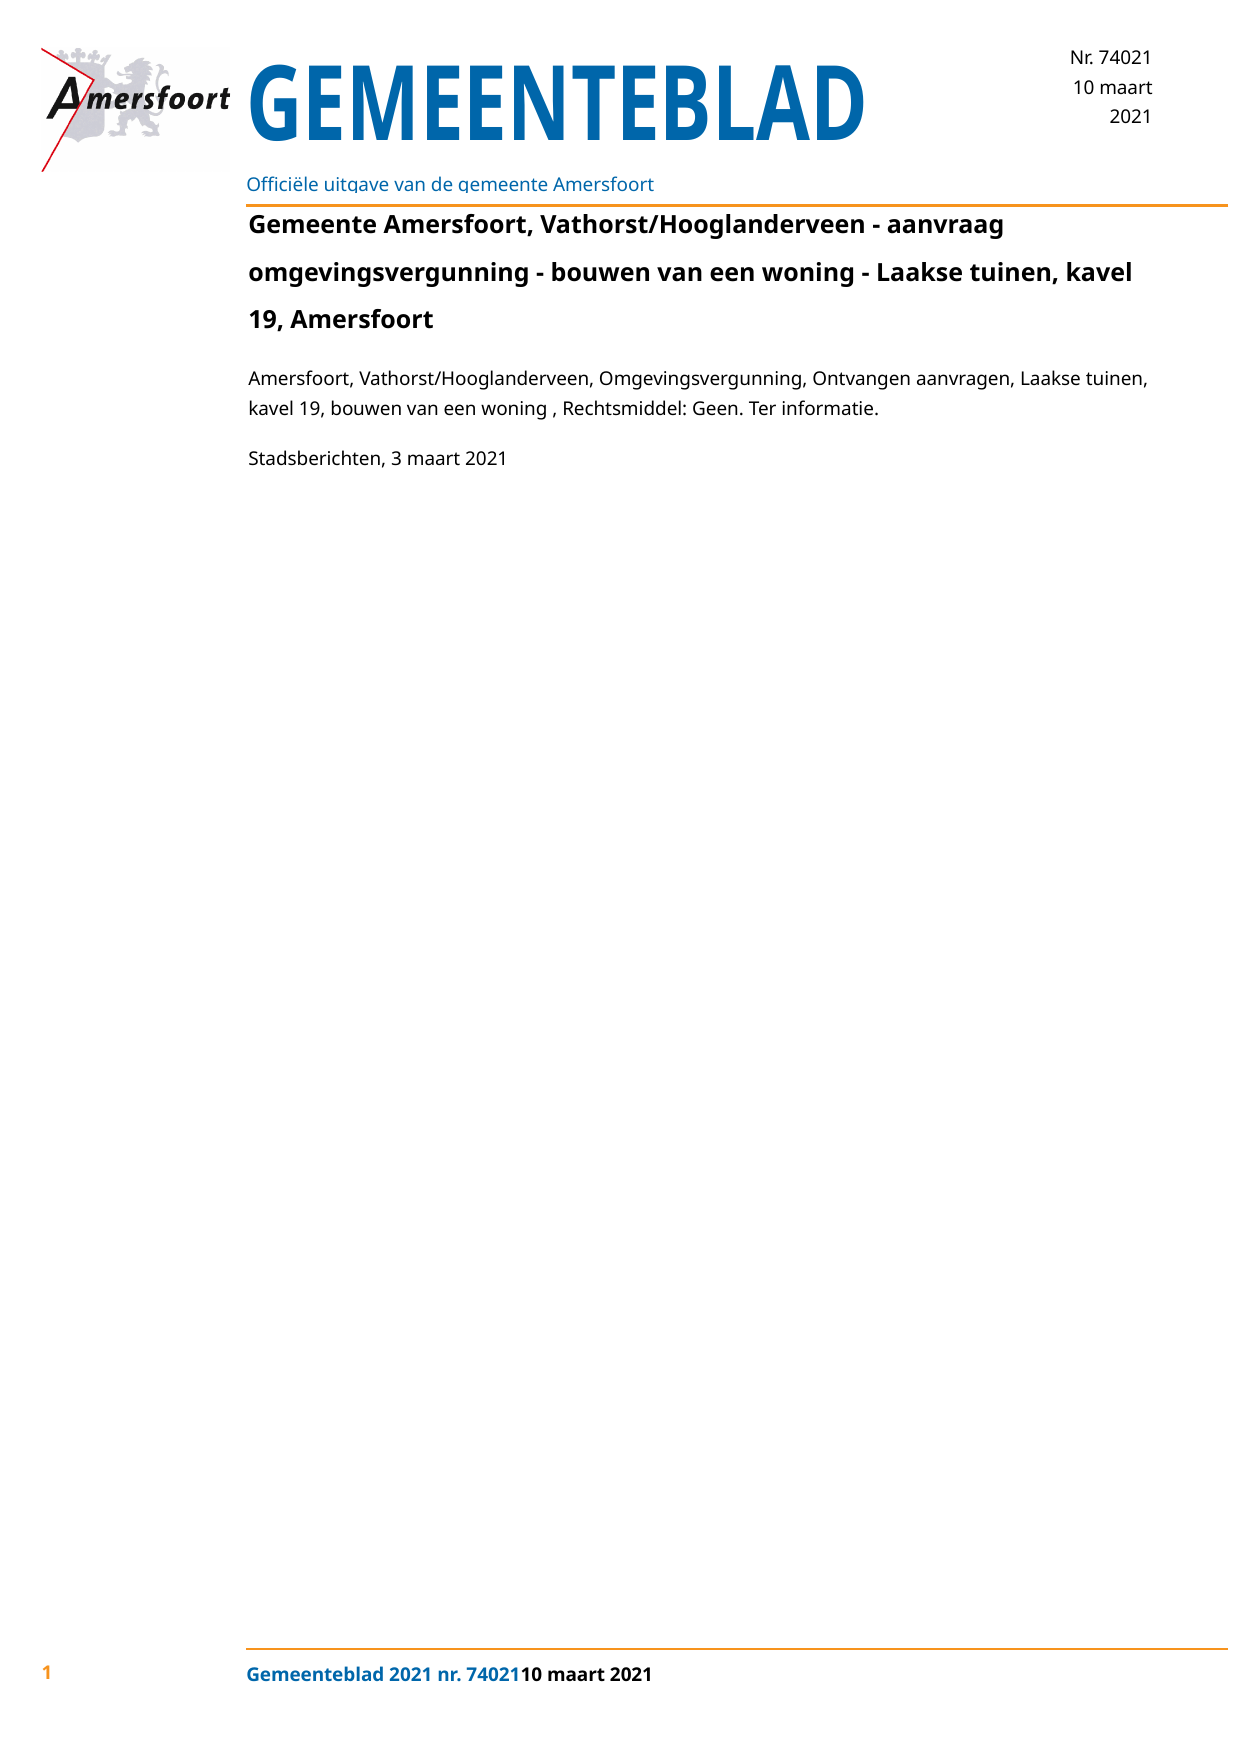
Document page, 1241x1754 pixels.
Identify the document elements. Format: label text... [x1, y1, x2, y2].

text Gemeente Amersfoort, Vathorst/Hooglanderveen - aanvraag omgevingsvergunning - bouwen van een woning - Laakse tuinen, kavel 19, Amersfoort [248, 207, 1152, 336]
text Amersfoort, Vathorst/Hooglanderveen, Omgevingsvergunning, Ontvangen aanvragen, Laakse tuinen, kavel 19, bouwen van een woning , Rechtsmiddel: Geen. Ter informatie. [248, 366, 1152, 421]
picture [41, 47, 231, 172]
text Stadsberichten, 3 maart 2021 [248, 446, 1152, 471]
